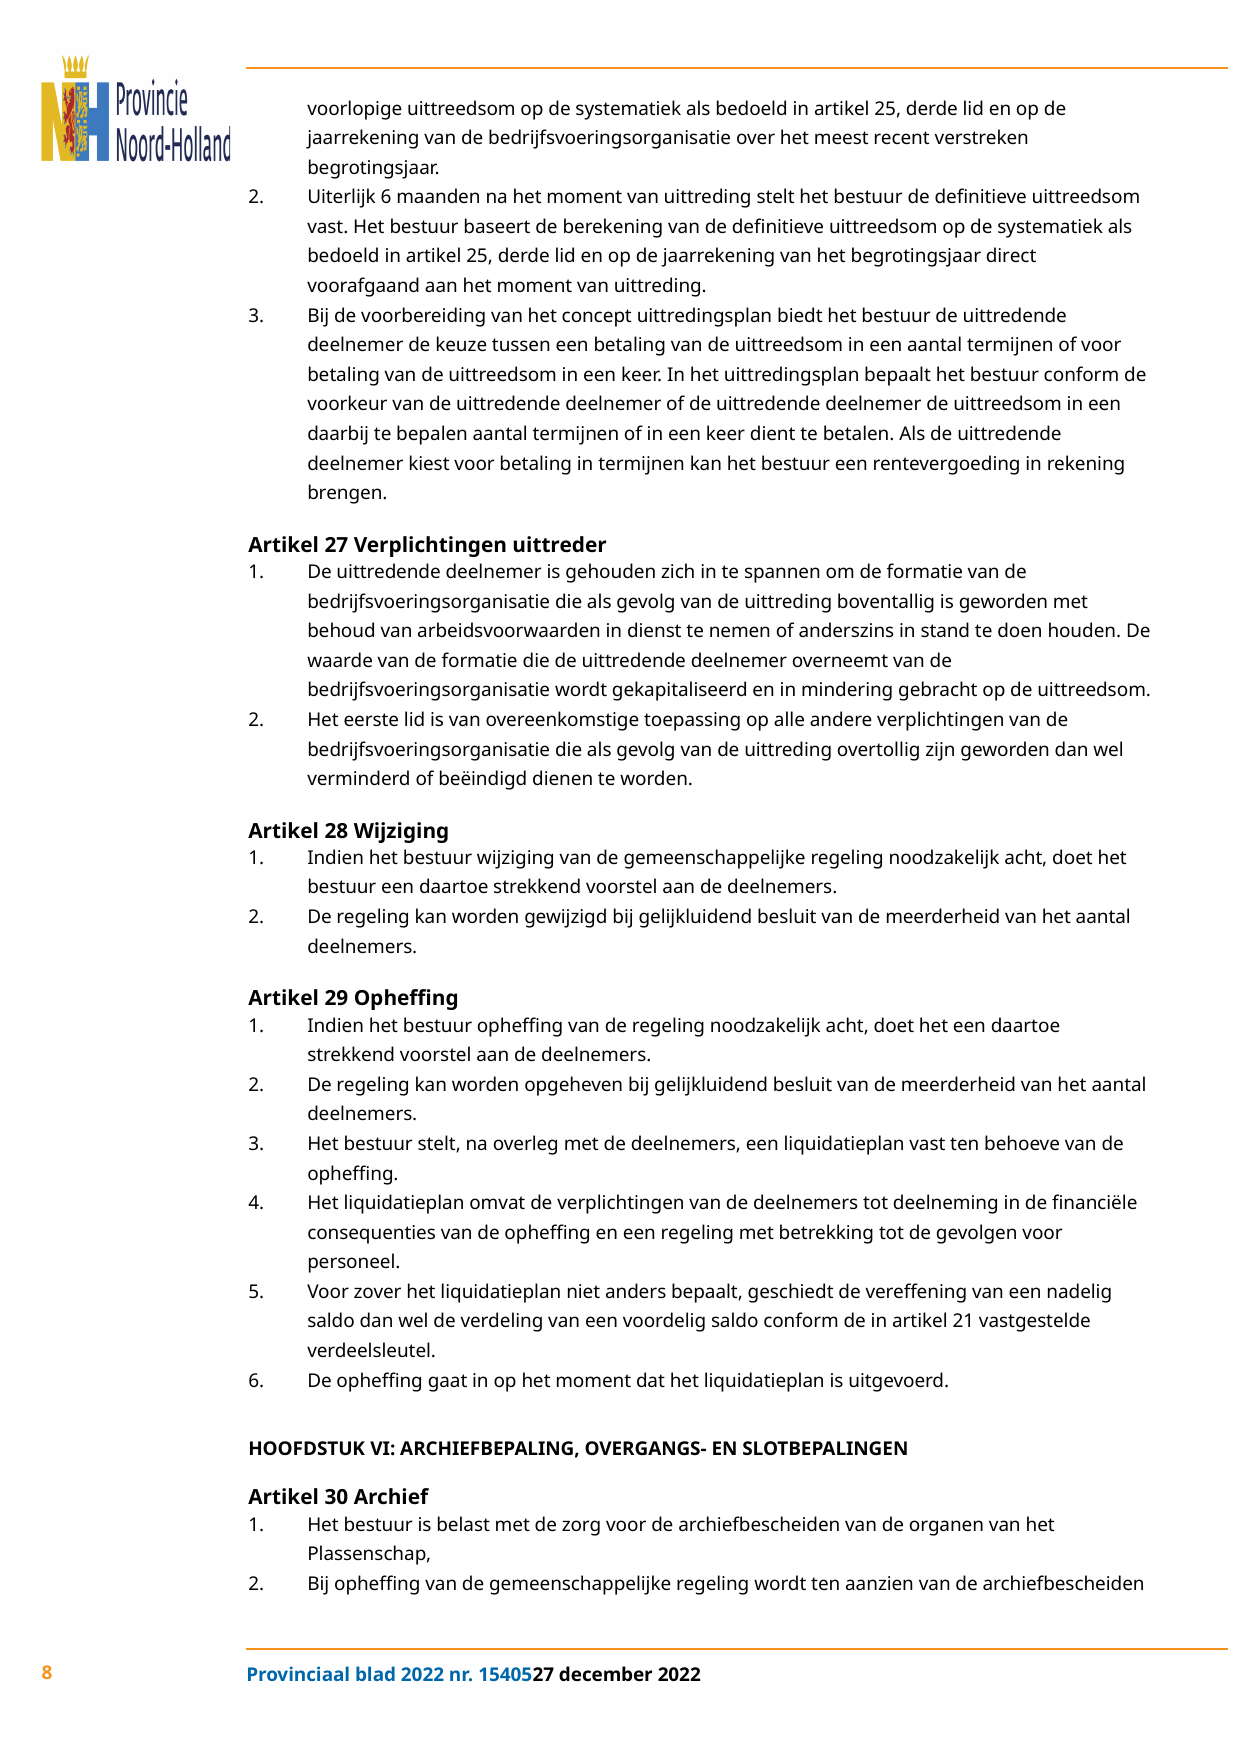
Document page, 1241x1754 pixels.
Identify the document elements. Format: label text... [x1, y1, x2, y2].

list De regeling kan worden opgeheven bij gelijkluidend besluit van de meerderheid van het aantal deelnemers. [248, 1071, 1152, 1126]
list Voor zover het liquidatieplan niet anders bepaalt, geschiedt de vereffening van een nadelig saldo dan wel de verdeling van een voordelig saldo conform de in artikel 21 vastgestelde verdeelsleutel. [248, 1278, 1152, 1363]
list Het liquidatieplan omvat de verplichtingen van de deelnemers tot deelneming in de financiële consequenties van de opheffing en een regeling met betrekking tot de gevolgen voor personeel. [248, 1189, 1152, 1274]
list De uittredende deelnemer is gehouden zich in te spannen om de formatie van de bedrijfsvoeringsorganisatie die als gevolg van de uittreding boventallig is geworden met behoud van arbeidsvoorwaarden in dienst te nemen of anderszins in stand te doen houden. De waarde van de formatie die de uittredende deelnemer overneemt van de bedrijfsvoeringsorganisatie wordt gekapitaliseerd en in mindering gebracht op de uittreedsom. [248, 558, 1152, 702]
text Artikel 27 Verplichtingen uittreder [248, 530, 1152, 558]
list Het bestuur stelt, na overleg met de deelnemers, een liquidatieplan vast ten behoeve van de opheffing. [248, 1130, 1152, 1185]
text HOOFDSTUK VI: ARCHIEFBEPALING, OVERGANGS- EN SLOTBEPALINGEN [248, 1433, 1152, 1462]
text Artikel 29 Opheffing [248, 983, 1152, 1012]
list Indien het bestuur wijziging van de gemeenschappelijke regeling noodzakelijk acht, doet het bestuur een daartoe strekkend voorstel aan de deelnemers. [248, 844, 1152, 899]
list voorlopige uittreedsom op de systematiek als bedoeld in artikel 25, derde lid en op de jaarrekening van de bedrijfsvoeringsorganisatie over het meest recent verstreken begrotingsjaar. [248, 95, 1152, 180]
list De opheffing gaat in op het moment dat het liquidatieplan is uitgevoerd. [248, 1367, 1152, 1392]
list Uiterlijk 6 maanden na het moment van uittreding stelt het bestuur de definitieve uittreedsom vast. Het bestuur baseert de berekening van de definitieve uittreedsom op de systematiek als bedoeld in artikel 25, derde lid en op de jaarrekening van het begrotingsjaar direct voorafgaand aan het moment van uittreding. [248, 183, 1152, 298]
list De regeling kan worden gewijzigd bij gelijkluidend besluit van de meerderheid van het aantal deelnemers. [248, 903, 1152, 959]
list Bij de voorbereiding van het concept uittredingsplan biedt het bestuur de uittredende deelnemer de keuze tussen een betaling van de uittreedsom in een aantal termijnen of voor betaling van de uittreedsom in een keer. In het uittredingsplan bepaalt het bestuur conform de voorkeur van de uittredende deelnemer of de uittredende deelnemer de uittreedsom in een daarbij te bepalen aantal termijnen of in een keer dient te betalen. Als de uittredende deelnemer kiest voor betaling in termijnen kan het bestuur een rentevergoeding in rekening brengen. [248, 302, 1152, 505]
text Artikel 30 Archief [248, 1482, 1152, 1511]
list Bij opheffing van de gemeenschappelijke regeling wordt ten aanzien van de archiefbescheiden [248, 1570, 1152, 1596]
text Artikel 28 Wijziging [248, 816, 1152, 844]
list Het bestuur is belast met de zorg voor de archiefbescheiden van de organen van het Plassenschap, [248, 1511, 1152, 1566]
list Het eerste lid is van overeenkomstige toepassing op alle andere verplichtingen van de bedrijfsvoeringsorganisatie die als gevolg van de uittreding overtollig zijn geworden dan wel verminderd of beëindigd dienen te worden. [248, 706, 1152, 791]
picture [41, 47, 231, 172]
list Indien het bestuur opheffing van de regeling noodzakelijk acht, doet het een daartoe strekkend voorstel aan de deelnemers. [248, 1012, 1152, 1067]
